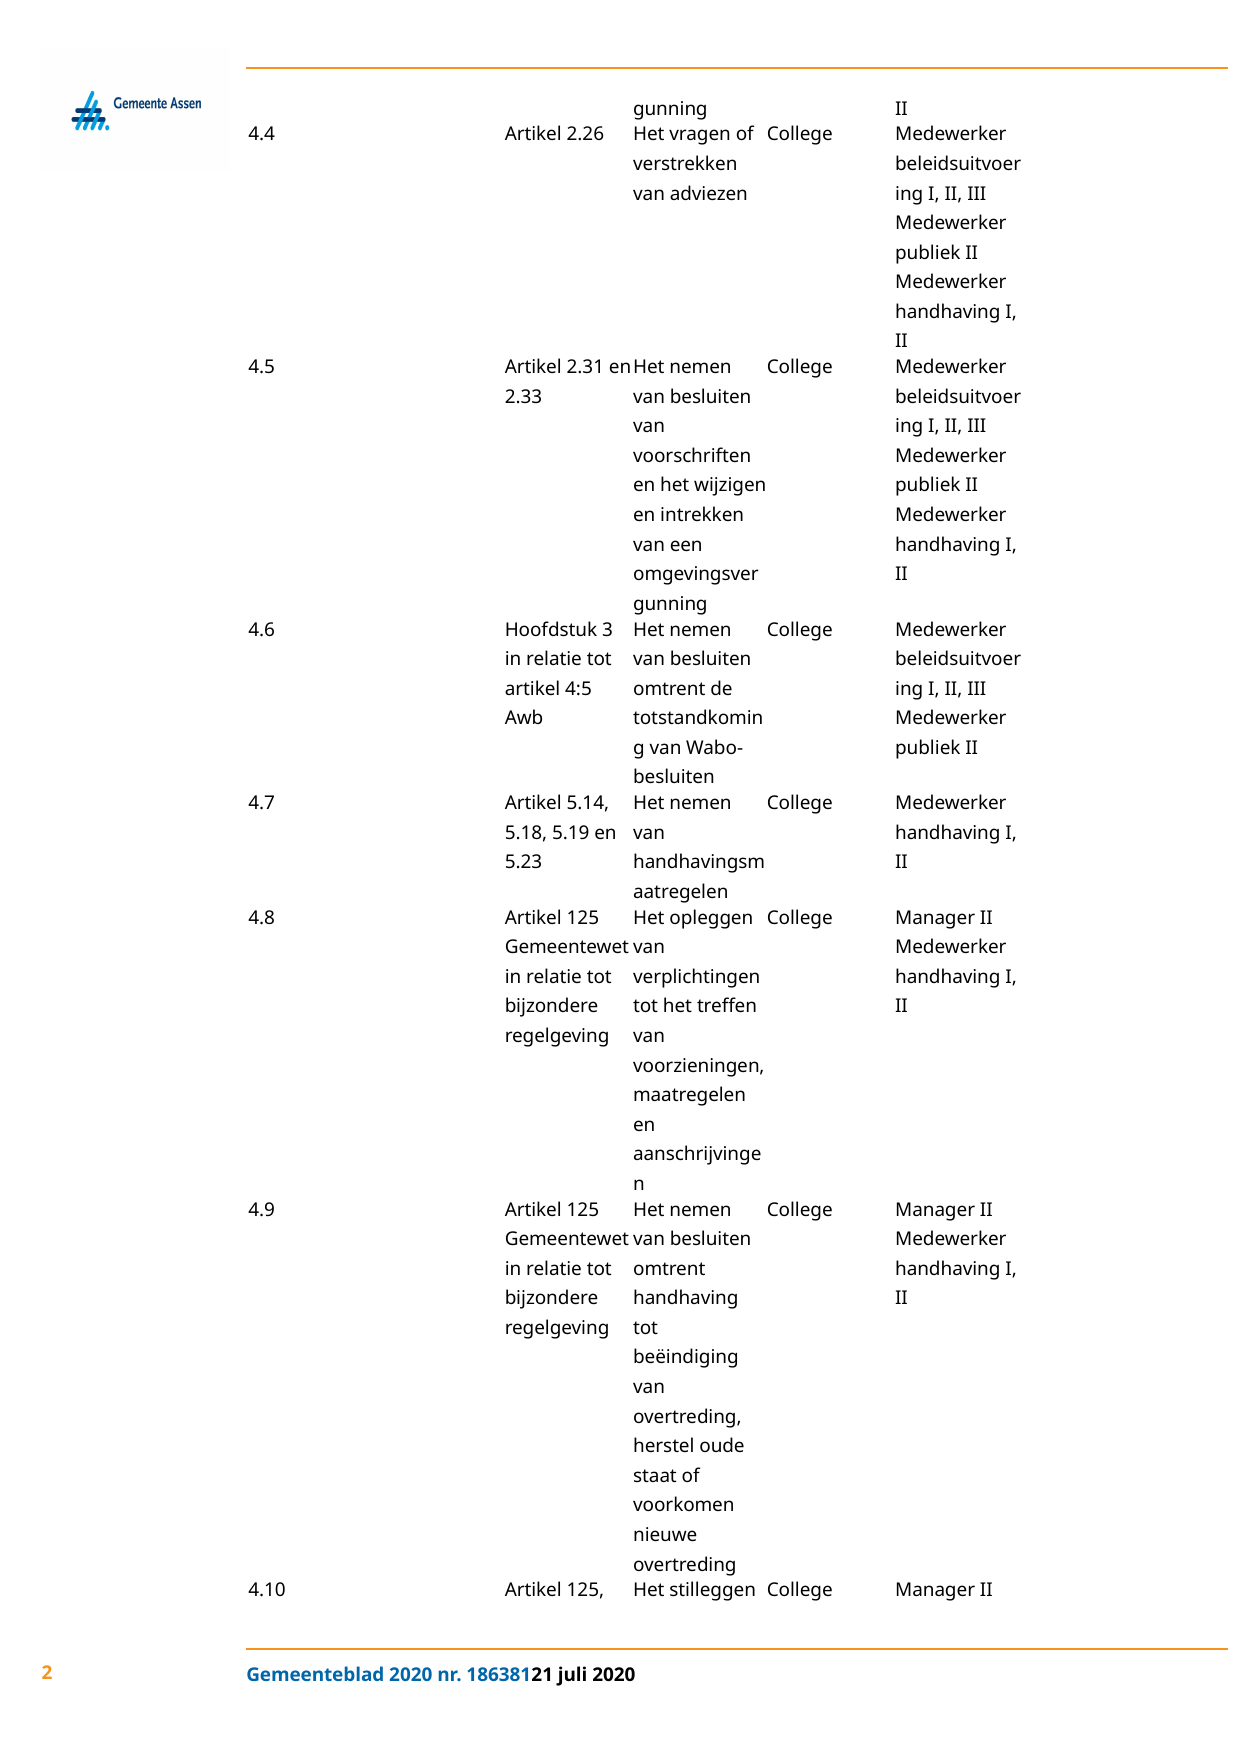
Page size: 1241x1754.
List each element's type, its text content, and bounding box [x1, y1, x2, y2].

table_cell [376, 616, 504, 789]
table_cell Artikel 5.14, 5.18, 5.19 en 5.23 [505, 789, 633, 904]
table_cell [1023, 1196, 1152, 1577]
table_cell Het nemen van handhavingsmaatregelen [633, 789, 767, 904]
table_cell [376, 353, 504, 616]
table_cell [376, 789, 504, 904]
table_cell Artikel 125 Gemeentewet in relatie tot bijzondere regelgeving [505, 904, 633, 1196]
table_cell Het nemen van besluiten omtrent handhaving tot beëindiging van overtreding, herstel oude staat of voorkomen nieuwe overtreding [633, 1196, 767, 1577]
table_cell Het stilleggen [633, 1577, 767, 1602]
table_cell [376, 121, 504, 353]
table_cell Manager II Medewerker handhaving I, II [895, 904, 1023, 1196]
table_cell Manager II [895, 1577, 1023, 1602]
table_cell [1023, 789, 1152, 904]
table_cell [376, 1577, 504, 1602]
table_cell Artikel 2.26 [505, 121, 633, 353]
table_cell 4.5 [248, 353, 376, 616]
table_cell College [767, 789, 895, 904]
table_cell [1023, 121, 1152, 353]
table_cell Het nemen van besluiten van voorschriften en het wijzigen en intrekken van een omgevingsvergunning [633, 353, 767, 616]
table_cell Het nemen van besluiten omtrent de totstandkoming van Wabo-besluiten [633, 616, 767, 789]
table_cell [1023, 904, 1152, 1196]
table_cell Manager II Medewerker handhaving I, II [895, 1196, 1023, 1577]
table_cell [376, 904, 504, 1196]
table_cell 4.4 [248, 121, 376, 353]
picture [41, 47, 231, 172]
table_cell [1023, 616, 1152, 789]
table_cell [376, 95, 504, 121]
table_cell [1023, 1577, 1152, 1602]
table_cell College [767, 1196, 895, 1577]
table_cell 4.9 [248, 1196, 376, 1577]
table_cell Medewerker beleidsuitvoering I, II, III Medewerker publiek II Medewerker handhaving I, II [895, 121, 1023, 353]
table_cell Artikel 125 Gemeentewet in relatie tot bijzondere regelgeving [505, 1196, 633, 1577]
table_cell 4.6 [248, 616, 376, 789]
table_cell Artikel 2.31 en 2.33 [505, 353, 633, 616]
table_cell [1023, 95, 1152, 121]
table_cell Medewerker beleidsuitvoering I, II, III Medewerker publiek II [895, 616, 1023, 789]
table_cell 4.10 [248, 1577, 376, 1602]
table_cell Het vragen of verstrekken van adviezen [633, 121, 767, 353]
table_cell [767, 95, 895, 121]
table_cell Artikel 125, [505, 1577, 633, 1602]
table_cell [505, 95, 633, 121]
table_cell Het opleggen van verplichtingen tot het treffen van voorzieningen, maatregelen en aanschrijvingen [633, 904, 767, 1196]
table_cell [1023, 353, 1152, 616]
table_cell College [767, 121, 895, 353]
table_cell College [767, 353, 895, 616]
table_cell gunning [633, 95, 767, 121]
table_cell 4.7 [248, 789, 376, 904]
table_cell Medewerker handhaving I, II [895, 789, 1023, 904]
table_cell [248, 95, 376, 121]
table_cell College [767, 616, 895, 789]
table_cell College [767, 904, 895, 1196]
table_cell Medewerker beleidsuitvoering I, II, III Medewerker publiek II Medewerker handhaving I, II [895, 353, 1023, 616]
table_cell II [895, 95, 1023, 121]
table_cell 4.8 [248, 904, 376, 1196]
table_cell College [767, 1577, 895, 1602]
table_cell Hoofdstuk 3 in relatie tot artikel 4:5 Awb [505, 616, 633, 789]
table_cell [376, 1196, 504, 1577]
